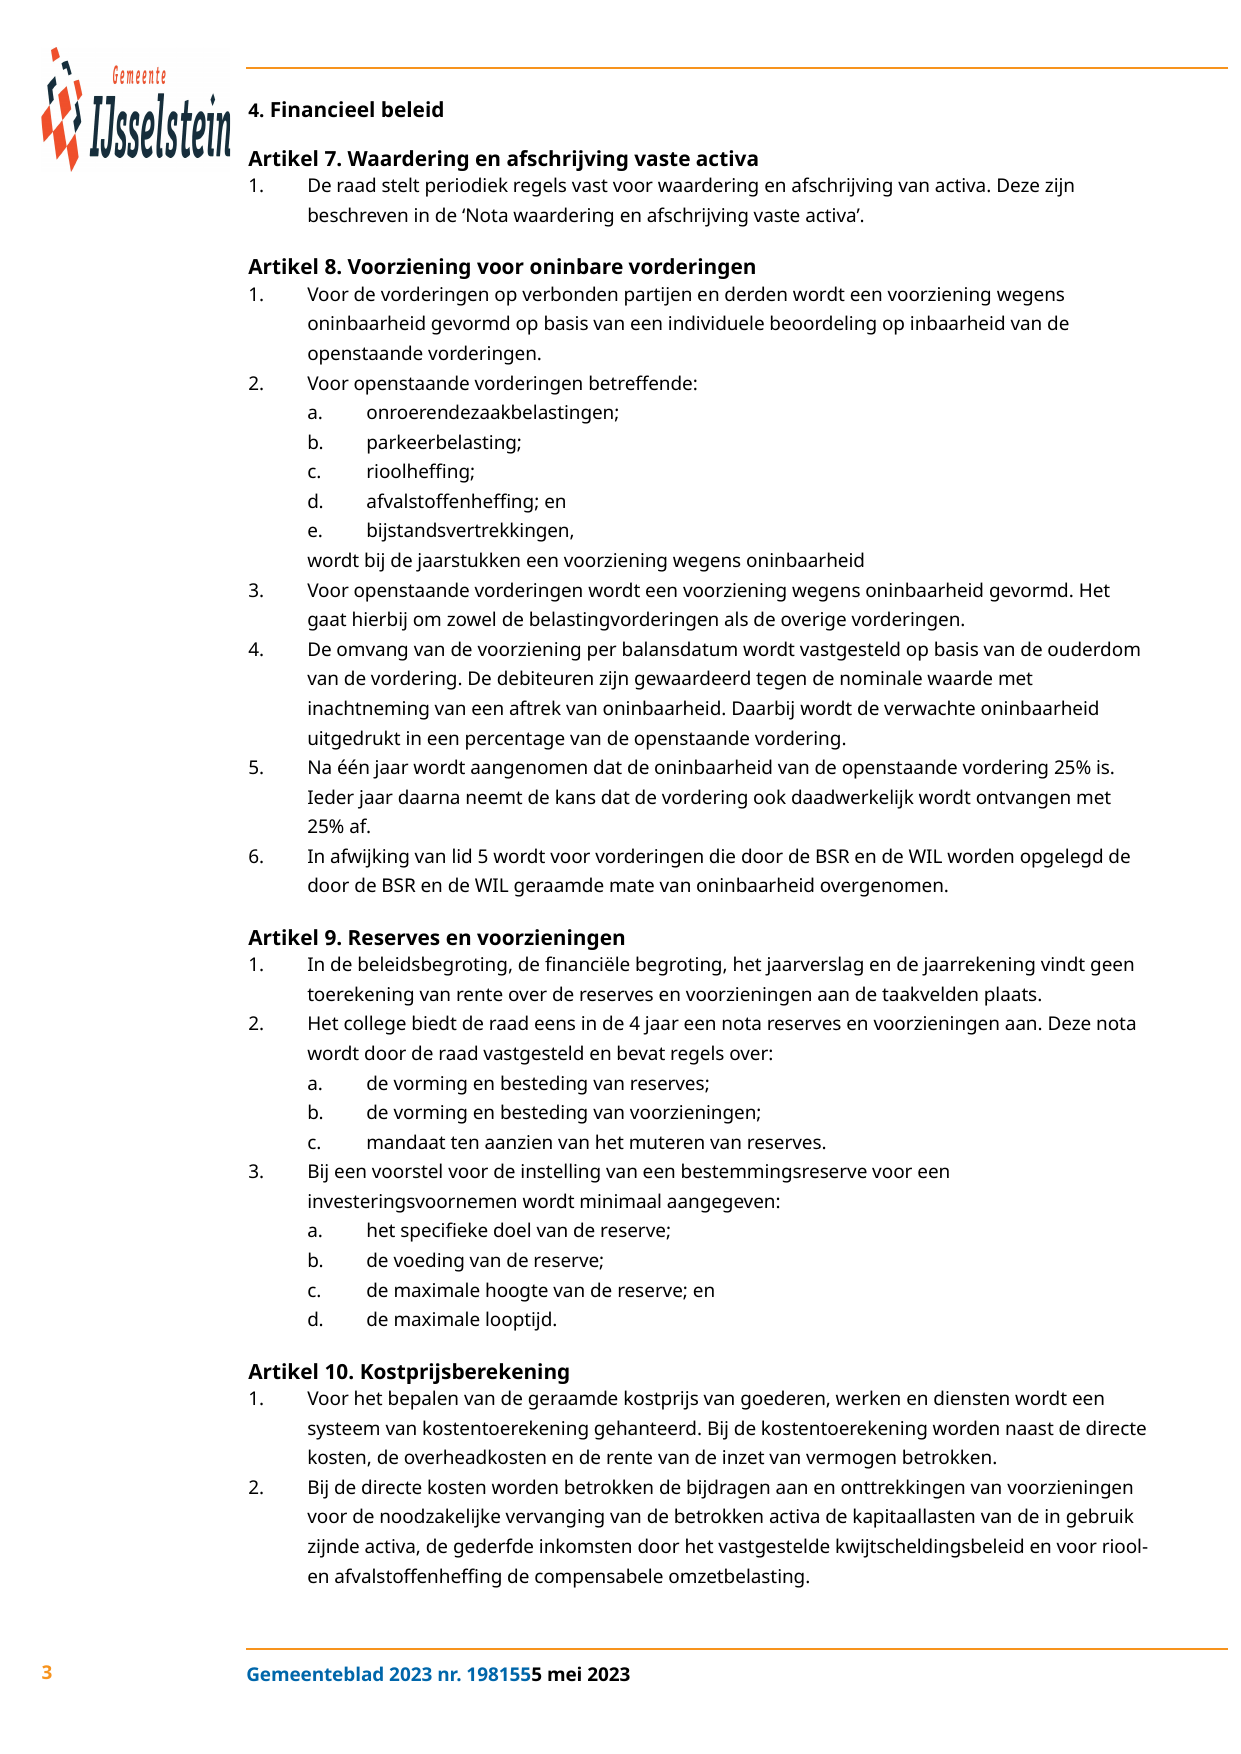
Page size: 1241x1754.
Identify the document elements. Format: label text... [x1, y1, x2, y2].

list de maximale looptijd. [307, 1306, 1152, 1332]
list In de beleidsbegroting, de financiële begroting, het jaarverslag en de jaarrekening vindt geen toerekening van rente over de reserves en voorzieningen aan de taakvelden plaats. [248, 951, 1152, 1007]
list rioolheffing; [307, 458, 1152, 484]
list Voor de vorderingen op verbonden partijen en derden wordt een voorziening wegens oninbaarheid gevormd op basis van een individuele beoordeling op inbaarheid van de openstaande vorderingen. [248, 281, 1152, 366]
list parkeerbelasting; [307, 429, 1152, 454]
list de vorming en besteding van reserves; [307, 1070, 1152, 1096]
list Bij de directe kosten worden betrokken de bijdragen aan en onttrekkingen van voorzieningen voor de noodzakelijke vervanging van de betrokken activa de kapitaallasten van de in gebruik zijnde activa, de gederfde inkomsten door het vastgestelde kwijtscheldingsbeleid en voor riool- en afvalstoffenheffing de compensabele omzetbelasting. [248, 1474, 1152, 1588]
list de voeding van de reserve; [307, 1247, 1152, 1273]
list onroerendezaakbelastingen; [307, 399, 1152, 425]
list de vorming en besteding van voorzieningen; [307, 1099, 1152, 1125]
list wordt bij de jaarstukken een voorziening wegens oninbaarheid [248, 547, 1152, 573]
text Artikel 9. Reserves en voorzieningen [248, 923, 1152, 951]
picture [41, 47, 231, 172]
list Het college biedt de raad eens in de 4 jaar een nota reserves en voorzieningen aan. Deze nota wordt door de raad vastgesteld en bevat regels over: [248, 1011, 1152, 1066]
list de maximale hoogte van de reserve; en [307, 1277, 1152, 1303]
text Artikel 10. Kostprijsberekening [248, 1357, 1152, 1385]
list het specifieke doel van de reserve; [307, 1218, 1152, 1243]
list Voor het bepalen van de geraamde kostprijs van goederen, werken en diensten wordt een systeem van kostentoerekening gehanteerd. Bij de kostentoerekening worden naast de directe kosten, de overheadkosten en de rente van de inzet van vermogen betrokken. [248, 1385, 1152, 1470]
list De omvang van de voorziening per balansdatum wordt vastgesteld op basis van de ouderdom van de vordering. De debiteuren zijn gewaardeerd tegen de nominale waarde met inachtneming van een aftrek van oninbaarheid. Daarbij wordt de verwachte oninbaarheid uitgedrukt in een percentage van de openstaande vordering. [248, 636, 1152, 750]
text 4. Financieel beleid [248, 95, 1152, 123]
list Voor openstaande vorderingen betreffende: [248, 370, 1152, 395]
text Artikel 7. Waardering en afschrijving vaste activa [248, 144, 1152, 172]
list De raad stelt periodiek regels vast voor waardering en afschrijving van activa. Deze zijn beschreven in de ‘Nota waardering en afschrijving vaste activa’. [248, 172, 1152, 228]
list In afwijking van lid 5 wordt voor vorderingen die door de BSR en de WIL worden opgelegd de door de BSR en de WIL geraamde mate van oninbaarheid overgenomen. [248, 843, 1152, 898]
list mandaat ten aanzien van het muteren van reserves. [307, 1129, 1152, 1155]
list bijstandsvertrekkingen, [307, 518, 1152, 543]
list afvalstoffenheffing; en [307, 488, 1152, 514]
list Bij een voorstel voor de instelling van een bestemmingsreserve voor een investeringsvoornemen wordt minimaal aangegeven: [248, 1158, 1152, 1214]
text Artikel 8. Voorziening voor oninbare vorderingen [248, 252, 1152, 281]
list Voor openstaande vorderingen wordt een voorziening wegens oninbaarheid gevormd. Het gaat hierbij om zowel de belastingvorderingen als de overige vorderingen. [248, 577, 1152, 632]
list Na één jaar wordt aangenomen dat de oninbaarheid van de openstaande vordering 25% is. Ieder jaar daarna neemt de kans dat de vordering ook daadwerkelijk wordt ontvangen met 25% af. [248, 754, 1152, 839]
